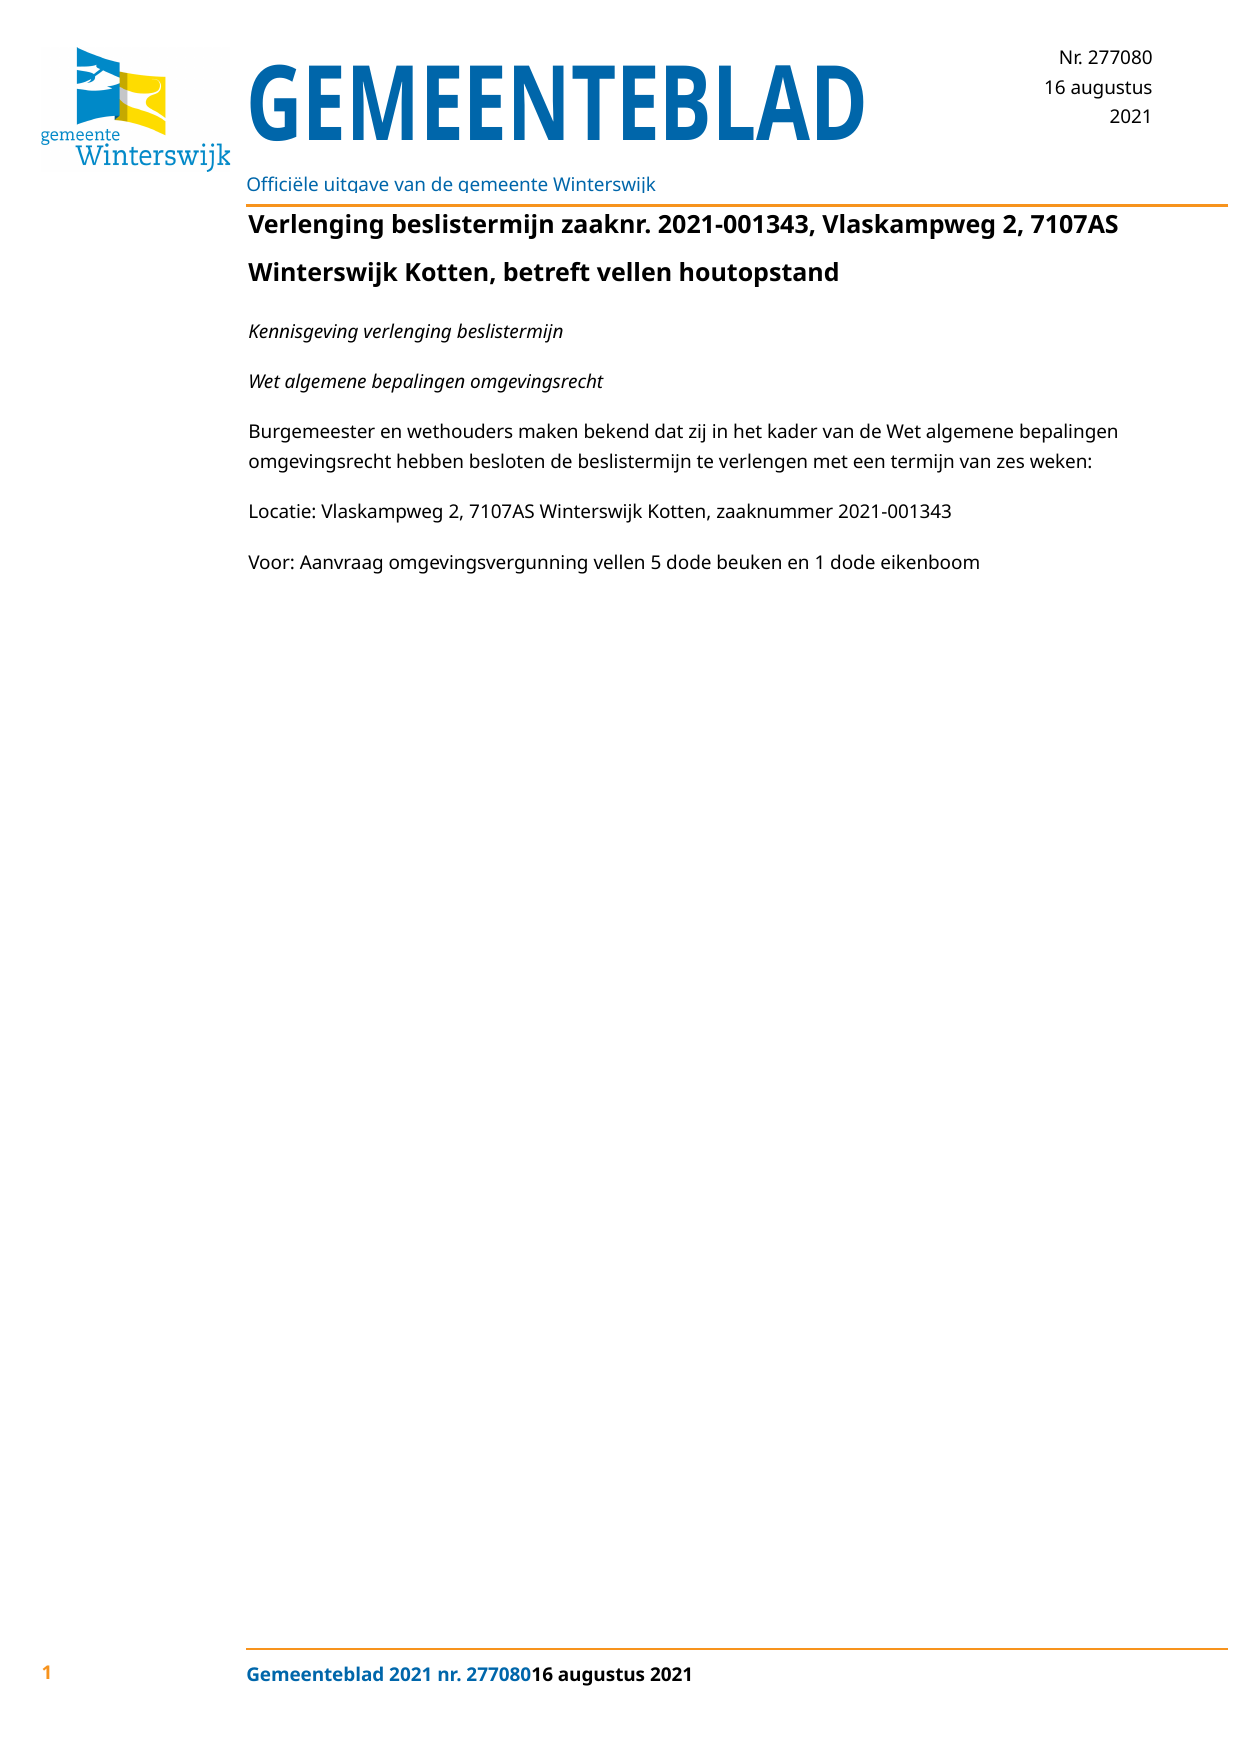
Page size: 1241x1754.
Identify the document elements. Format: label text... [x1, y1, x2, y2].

text Kennisgeving verlenging beslistermijn [248, 318, 1152, 344]
picture [41, 47, 231, 172]
text Voor: Aanvraag omgevingsvergunning vellen 5 dode beuken en 1 dode eikenboom [248, 549, 1152, 575]
picture [225, 153, 231, 162]
text Locatie: Vlaskampweg 2, 7107AS Winterswijk Kotten, zaaknummer 2021-001343 [248, 499, 1152, 524]
text Wet algemene bepalingen omgevingsrecht [248, 368, 1152, 394]
text Burgemeester en wethouders maken bekend dat zij in het kader van de Wet algemene bepalingen omgevingsrecht hebben besloten de beslistermijn te verlengen met een termijn van zes weken: [248, 419, 1152, 474]
text Verlenging beslistermijn zaaknr. 2021-001343, Vlaskampweg 2, 7107AS Winterswijk Kotten, betreft vellen houtopstand [248, 207, 1152, 288]
